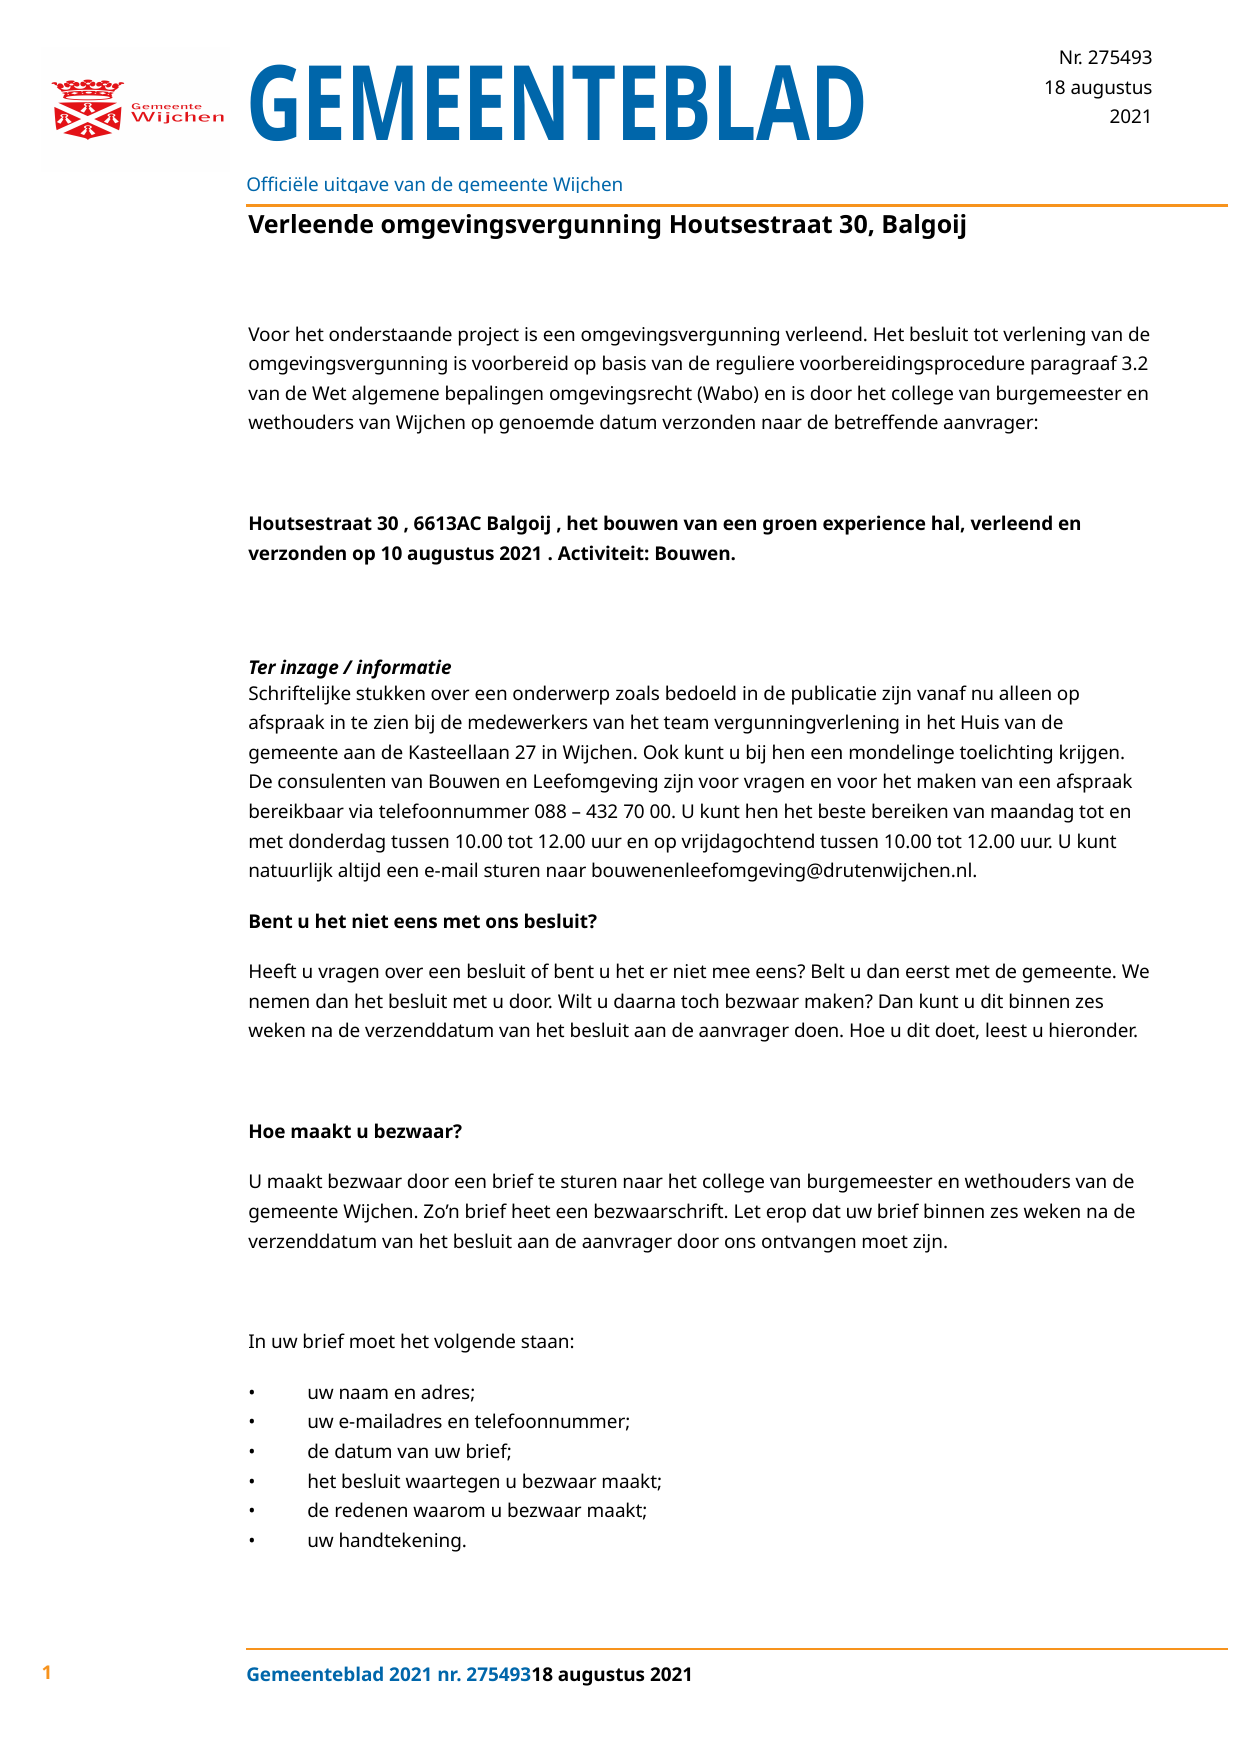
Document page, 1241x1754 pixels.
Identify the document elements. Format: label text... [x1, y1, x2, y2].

list uw e-mailadres en telefoonnummer; [248, 1409, 1152, 1434]
list het besluit waartegen u bezwaar maakt; [248, 1468, 1152, 1494]
text Schriftelijke stukken over een onderwerp zoals bedoeld in de publicatie zijn vanaf nu alleen op afspraak in te zien bij de medewerkers van het team vergunningverlening in het Huis van de gemeente aan de Kasteellaan 27 in Wijchen. Ook kunt u bij hen een mondelinge toelichting krijgen. De consulenten van Bouwen en Leefomgeving zijn voor vragen en voor het maken van een afspraak bereikbaar via telefoonnummer 088 – 432 70 00. U kunt hen het beste bereiken van maandag tot en met donderdag tussen 10.00 tot 12.00 uur en op vrijdagochtend tussen 10.00 tot 12.00 uur. U kunt natuurlijk altijd een e-mail sturen naar bouwenenleefomgeving@drutenwijchen.nl. [248, 680, 1152, 883]
list uw handtekening. [248, 1527, 1152, 1553]
text Bent u het niet eens met ons besluit? [248, 908, 1152, 934]
list uw naam en adres; [248, 1379, 1152, 1405]
text Verleende omgevingsvergunning Houtsestraat 30, Balgoij [248, 207, 1152, 241]
text Houtsestraat 30 , 6613AC Balgoij , het bouwen van een groen experience hal, verleend en verzonden op 10 augustus 2021 . Activiteit: Bouwen. [248, 510, 1152, 566]
text Voor het onderstaande project is een omgevingsvergunning verleend. Het besluit tot verlening van de omgevingsvergunning is voorbereid op basis van de reguliere voorbereidingsprocedure paragraaf 3.2 van de Wet algemene bepalingen omgevingsrecht (Wabo) en is door het college van burgemeester en wethouders van Wijchen op genoemde datum verzonden naar de betreffende aanvrager: [248, 321, 1152, 435]
text In uw brief moet het volgende staan: [248, 1329, 1152, 1354]
text Heeft u vragen over een besluit of bent u het er niet mee eens? Belt u dan eerst met de gemeente. We nemen dan het besluit met u door. Wilt u daarna toch bezwaar maken? Dan kunt u dit binnen zes weken na de verzenddatum van het besluit aan de aanvrager doen. Hoe u dit doet, leest u hieronder. [248, 958, 1152, 1043]
text Hoe maakt u bezwaar? [248, 1118, 1152, 1144]
list de datum van uw brief; [248, 1438, 1152, 1464]
text U maakt bezwaar door een brief te sturen naar het college van burgemeester en wethouders van de gemeente Wijchen. Zo’n brief heet een bezwaarschrift. Let erop dat uw brief binnen zes weken na de verzenddatum van het besluit aan de aanvrager door ons ontvangen moet zijn. [248, 1169, 1152, 1254]
picture [41, 47, 231, 172]
text Ter inzage / informatie [248, 654, 1152, 680]
list de redenen waarom u bezwaar maakt; [248, 1497, 1152, 1523]
